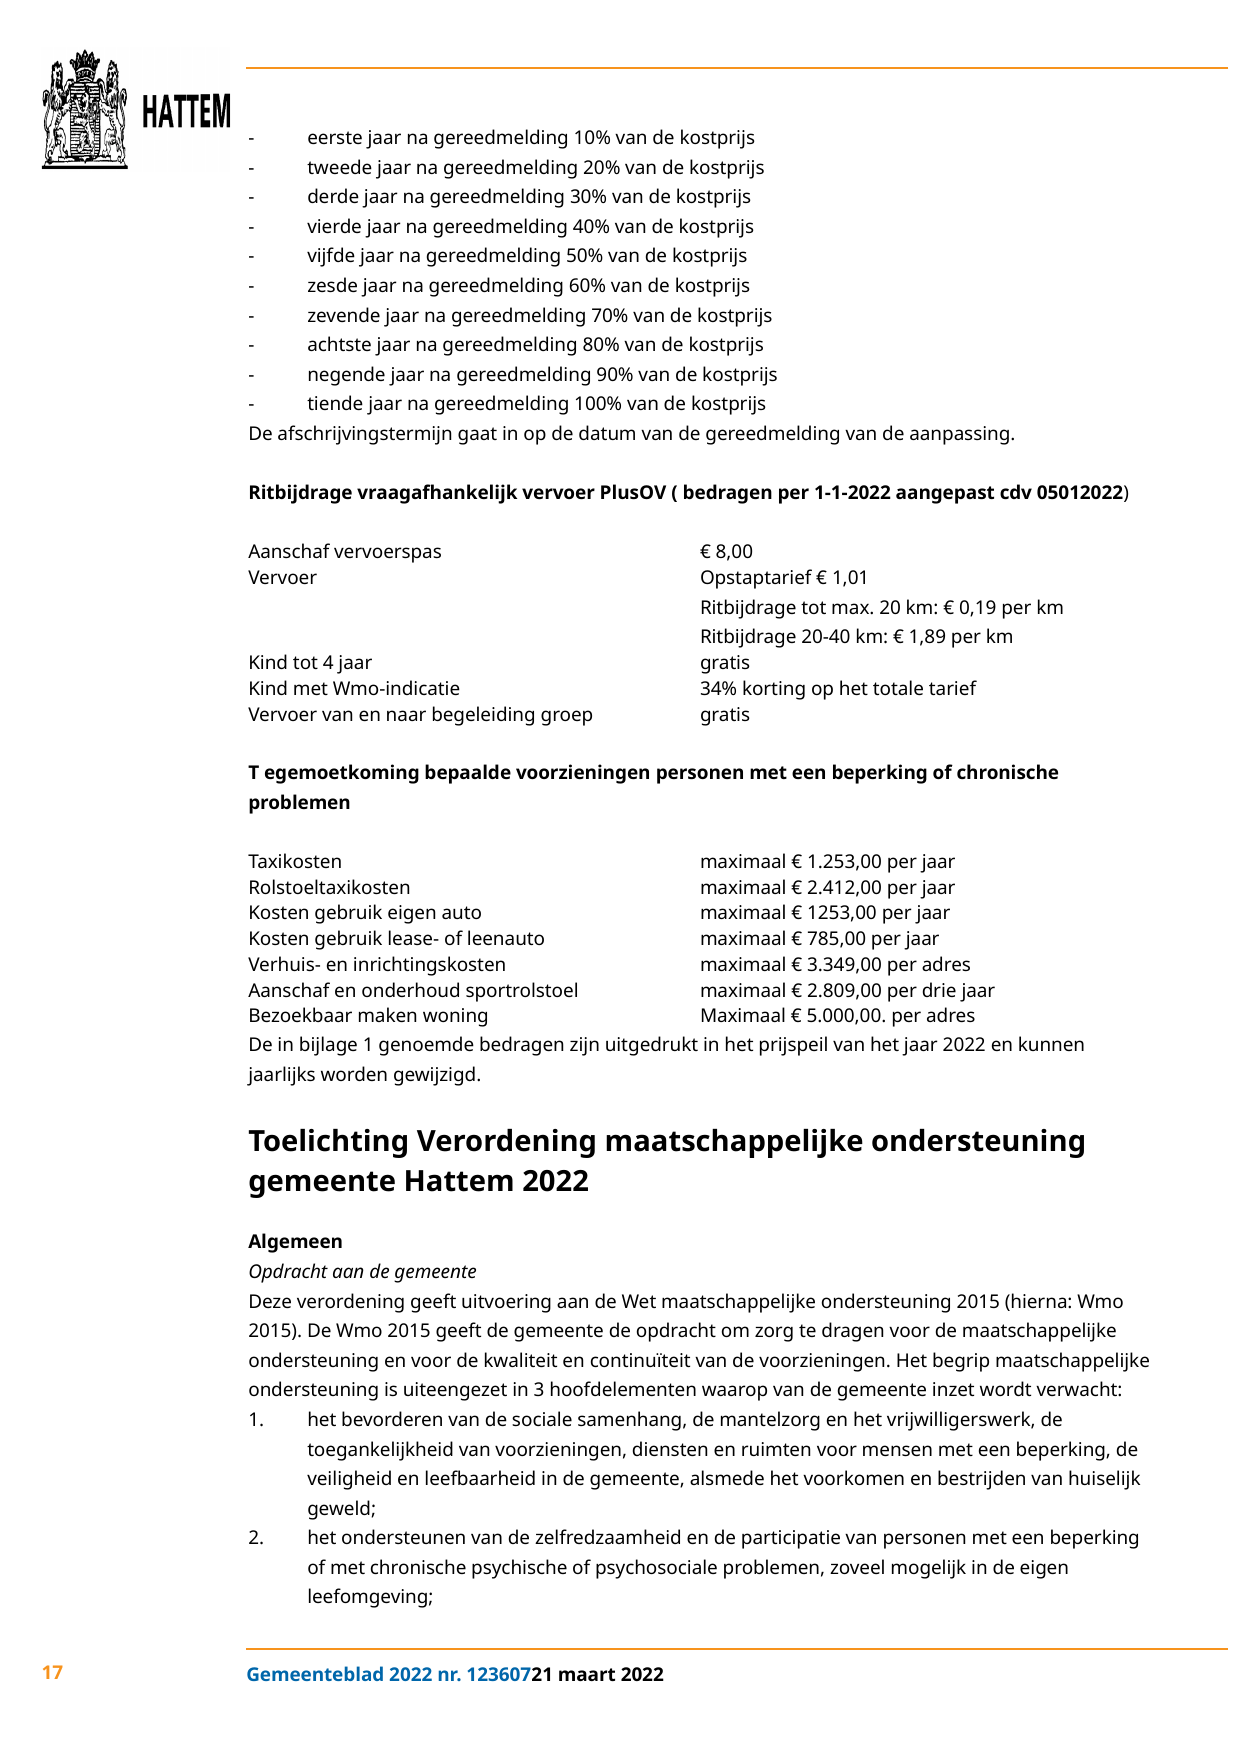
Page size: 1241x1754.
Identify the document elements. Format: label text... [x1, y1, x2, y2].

list vierde jaar na gereedmelding 40% van de kostprijs [248, 213, 1152, 239]
table_header maximaal € 1.253,00 per jaar [700, 848, 1152, 874]
table_header Taxikosten [248, 848, 700, 874]
text Ritbijdrage vraagafhankelijk vervoer PlusOV ( bedragen per 1-1-2022 aangepast cdv 05012022) [248, 479, 1152, 505]
table_cell Kind met Wmo-indicatie [248, 675, 700, 701]
list achtste jaar na gereedmelding 80% van de kostprijs [248, 331, 1152, 357]
table_cell Aanschaf en onderhoud sportrolstoel [248, 977, 700, 1002]
list het bevorderen van de sociale samenhang, de mantelzorg en het vrijwilligerswerk, de toegankelijkheid van voorzieningen, diensten en ruimten voor mensen met een beperking, de veiligheid en leefbaarheid in de gemeente, alsmede het voorkomen en bestrijden van huiselijk geweld; [248, 1406, 1152, 1521]
table_cell gratis [700, 701, 1152, 726]
text Opdracht aan de gemeente [248, 1258, 1152, 1284]
table_cell Vervoer [248, 564, 700, 649]
table_cell Maximaal € 5.000,00. per adres [700, 1003, 1152, 1028]
table_cell maximaal € 1253,00 per jaar [700, 900, 1152, 925]
list tiende jaar na gereedmelding 100% van de kostprijs [248, 391, 1152, 416]
list derde jaar na gereedmelding 30% van de kostprijs [248, 183, 1152, 209]
table_cell 34% korting op het totale tarief [700, 675, 1152, 701]
table_cell maximaal € 2.412,00 per jaar [700, 874, 1152, 899]
table_cell maximaal € 785,00 per jaar [700, 925, 1152, 951]
text De afschrijvingstermijn gaat in op de datum van de gereedmelding van de aanpassing. [248, 420, 1152, 446]
list zevende jaar na gereedmelding 70% van de kostprijs [248, 302, 1152, 328]
list vijfde jaar na gereedmelding 50% van de kostprijs [248, 243, 1152, 268]
table_cell gratis [700, 649, 1152, 675]
text Algemeen [248, 1229, 1152, 1254]
text Toelichting Verordening maatschappelijke ondersteuning gemeente Hattem 2022 [248, 1120, 1152, 1199]
list negende jaar na gereedmelding 90% van de kostprijs [248, 361, 1152, 387]
text Deze verordening geeft uitvoering aan de Wet maatschappelijke ondersteuning 2015 (hierna: Wmo 2015). De Wmo 2015 geeft de gemeente de opdracht om zorg te dragen voor de maatschappelijke ondersteuning en voor de kwaliteit en continuïteit van de voorzieningen. Het begrip maatschappelijke ondersteuning is uiteengezet in 3 hoofdelementen waarop van de gemeente inzet wordt verwacht: [248, 1288, 1152, 1402]
table_header € 8,00 [700, 539, 1152, 564]
table_cell Kosten gebruik lease- of leenauto [248, 925, 700, 951]
table_cell Bezoekbaar maken woning [248, 1003, 700, 1028]
list tweede jaar na gereedmelding 20% van de kostprijs [248, 154, 1152, 180]
text T egemoetkoming bepaalde voorzieningen personen met een beperking of chronische problemen [248, 759, 1152, 814]
table_cell Kosten gebruik eigen auto [248, 900, 700, 925]
table_cell Opstaptarief € 1,01 Ritbijdrage tot max. 20 km: € 0,19 per km Ritbijdrage 20-40 km: € 1,89 per km [700, 564, 1152, 649]
table_cell Verhuis- en inrichtingskosten [248, 951, 700, 977]
table_cell Vervoer van en naar begeleiding groep [248, 701, 700, 726]
list zesde jaar na gereedmelding 60% van de kostprijs [248, 272, 1152, 298]
picture [41, 47, 231, 172]
list het ondersteunen van de zelfredzaamheid en de participatie van personen met een beperking of met chronische psychische of psychosociale problemen, zoveel mogelijk in de eigen leefomgeving; [248, 1524, 1152, 1609]
table_cell maximaal € 2.809,00 per drie jaar [700, 977, 1152, 1002]
table_header Aanschaf vervoerspas [248, 539, 700, 564]
table_cell Rolstoeltaxikosten [248, 874, 700, 899]
table_cell maximaal € 3.349,00 per adres [700, 951, 1152, 977]
text De in bijlage 1 genoemde bedragen zijn uitgedrukt in het prijspeil van het jaar 2022 en kunnen jaarlijks worden gewijzigd. [248, 1031, 1152, 1087]
list eerste jaar na gereedmelding 10% van de kostprijs [248, 124, 1152, 150]
table_cell Kind tot 4 jaar [248, 649, 700, 675]
